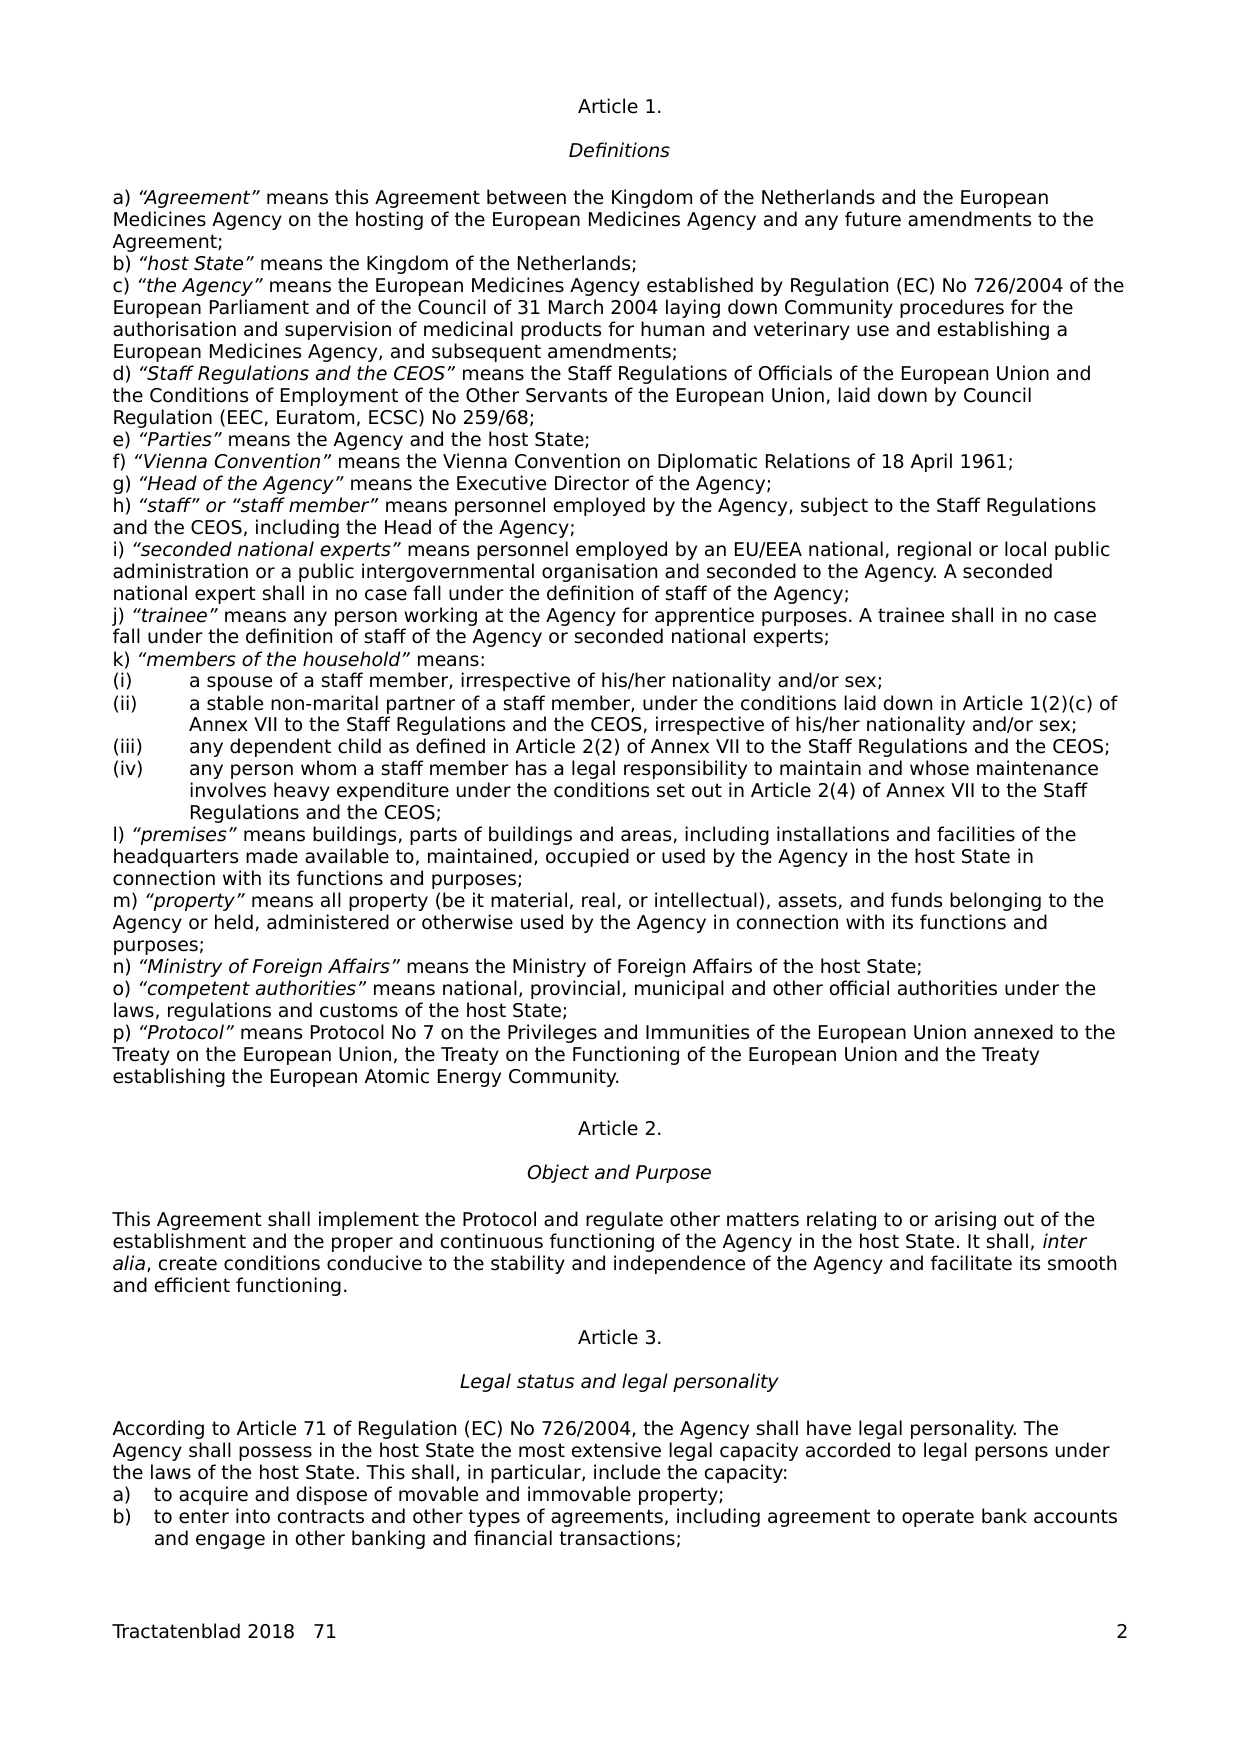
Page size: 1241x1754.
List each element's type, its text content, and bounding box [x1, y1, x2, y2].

subtitle Article 2. Object and Purpose [112, 1118, 1128, 1184]
text l) “premises” means buildings, parts of buildings and areas, including installations and facilities of the headquarters made available to, maintained, occupied or used by the Agency in the host State in connection with its functions and purposes; [112, 824, 1128, 890]
text k) “members of the household” means: [112, 648, 1128, 670]
text (iv) any person whom a staff member has a legal responsibility to maintain and whose maintenance involves heavy expenditure under the conditions set out in Article 2(4) of Annex VII to the Staff Regulations and the CEOS; [112, 758, 1128, 824]
text f) “Vienna Convention” means the Vienna Convention on Diplomatic Relations of 18 April 1961; [112, 451, 1128, 473]
text According to Article 71 of Regulation (EC) No 726/2004, the Agency shall have legal personality. The Agency shall possess in the host State the most extensive legal capacity accorded to legal persons under the laws of the host State. This shall, in particular, include the capacity: [112, 1418, 1128, 1484]
text b) to enter into contracts and other types of agreements, including agreement to operate bank accounts and engage in other banking and financial transactions; [112, 1506, 1128, 1550]
text a) to acquire and dispose of movable and immovable property; [112, 1484, 1128, 1506]
text d) “Staff Regulations and the CEOS” means the Staff Regulations of Officials of the European Union and the Conditions of Employment of the Other Servants of the European Union, laid down by Council Regulation (EEC, Euratom, ECSC) No 259/68; [112, 363, 1128, 429]
text (i) a spouse of a staff member, irrespective of his/her nationality and/or sex; [112, 670, 1128, 692]
text (iii) any dependent child as defined in Article 2(2) of Annex VII to the Staff Regulations and the CEOS; [112, 736, 1128, 758]
text This Agreement shall implement the Protocol and regulate other matters relating to or arising out of the establishment and the proper and continuous functioning of the Agency in the host State. It shall, inter alia, create conditions conducive to the stability and independence of the Agency and facilitate its smooth and efficient functioning. [112, 1209, 1128, 1297]
text p) “Protocol” means Protocol No 7 on the Privileges and Immunities of the European Union annexed to the Treaty on the European Union, the Treaty on the Functioning of the European Union and the Treaty establishing the European Atomic Energy Community. [112, 1022, 1128, 1088]
text h) “staff” or “staff member” means personnel employed by the Agency, subject to the Staff Regulations and the CEOS, including the Head of the Agency; [112, 494, 1128, 538]
text c) “the Agency” means the European Medicines Agency established by Regulation (EC) No 726/2004 of the European Parliament and of the Council of 31 March 2004 laying down Community procedures for the authorisation and supervision of medicinal products for human and veterinary use and establishing a European Medicines Agency, and subsequent amendments; [112, 275, 1128, 363]
subtitle Article 3. Legal status and legal personality [112, 1327, 1128, 1393]
text n) “Ministry of Foreign Affairs” means the Ministry of Foreign Affairs of the host State; [112, 956, 1128, 978]
subtitle Article 1. Definitions [112, 96, 1128, 162]
text g) “Head of the Agency” means the Executive Director of the Agency; [112, 473, 1128, 494]
text (ii) a stable non-marital partner of a staff member, under the conditions laid down in Article 1(2)(c) of Annex VII to the Staff Regulations and the CEOS, irrespective of his/her nationality and/or sex; [112, 692, 1128, 736]
text o) “competent authorities” means national, provincial, municipal and other official authorities under the laws, regulations and customs of the host State; [112, 978, 1128, 1022]
text b) “host State” means the Kingdom of the Netherlands; [112, 253, 1128, 275]
text i) “seconded national experts” means personnel employed by an EU/EEA national, regional or local public administration or a public intergovernmental organisation and seconded to the Agency. A seconded national expert shall in no case fall under the definition of staff of the Agency; [112, 538, 1128, 604]
text j) “trainee” means any person working at the Agency for apprentice purposes. A trainee shall in no case fall under the definition of staff of the Agency or seconded national experts; [112, 604, 1128, 648]
text e) “Parties” means the Agency and the host State; [112, 429, 1128, 451]
text m) “property” means all property (be it material, real, or intellectual), assets, and funds belonging to the Agency or held, administered or otherwise used by the Agency in connection with its functions and purposes; [112, 890, 1128, 956]
text a) “Agreement” means this Agreement between the Kingdom of the Netherlands and the European Medicines Agency on the hosting of the European Medicines Agency and any future amendments to the Agreement; [112, 187, 1128, 253]
